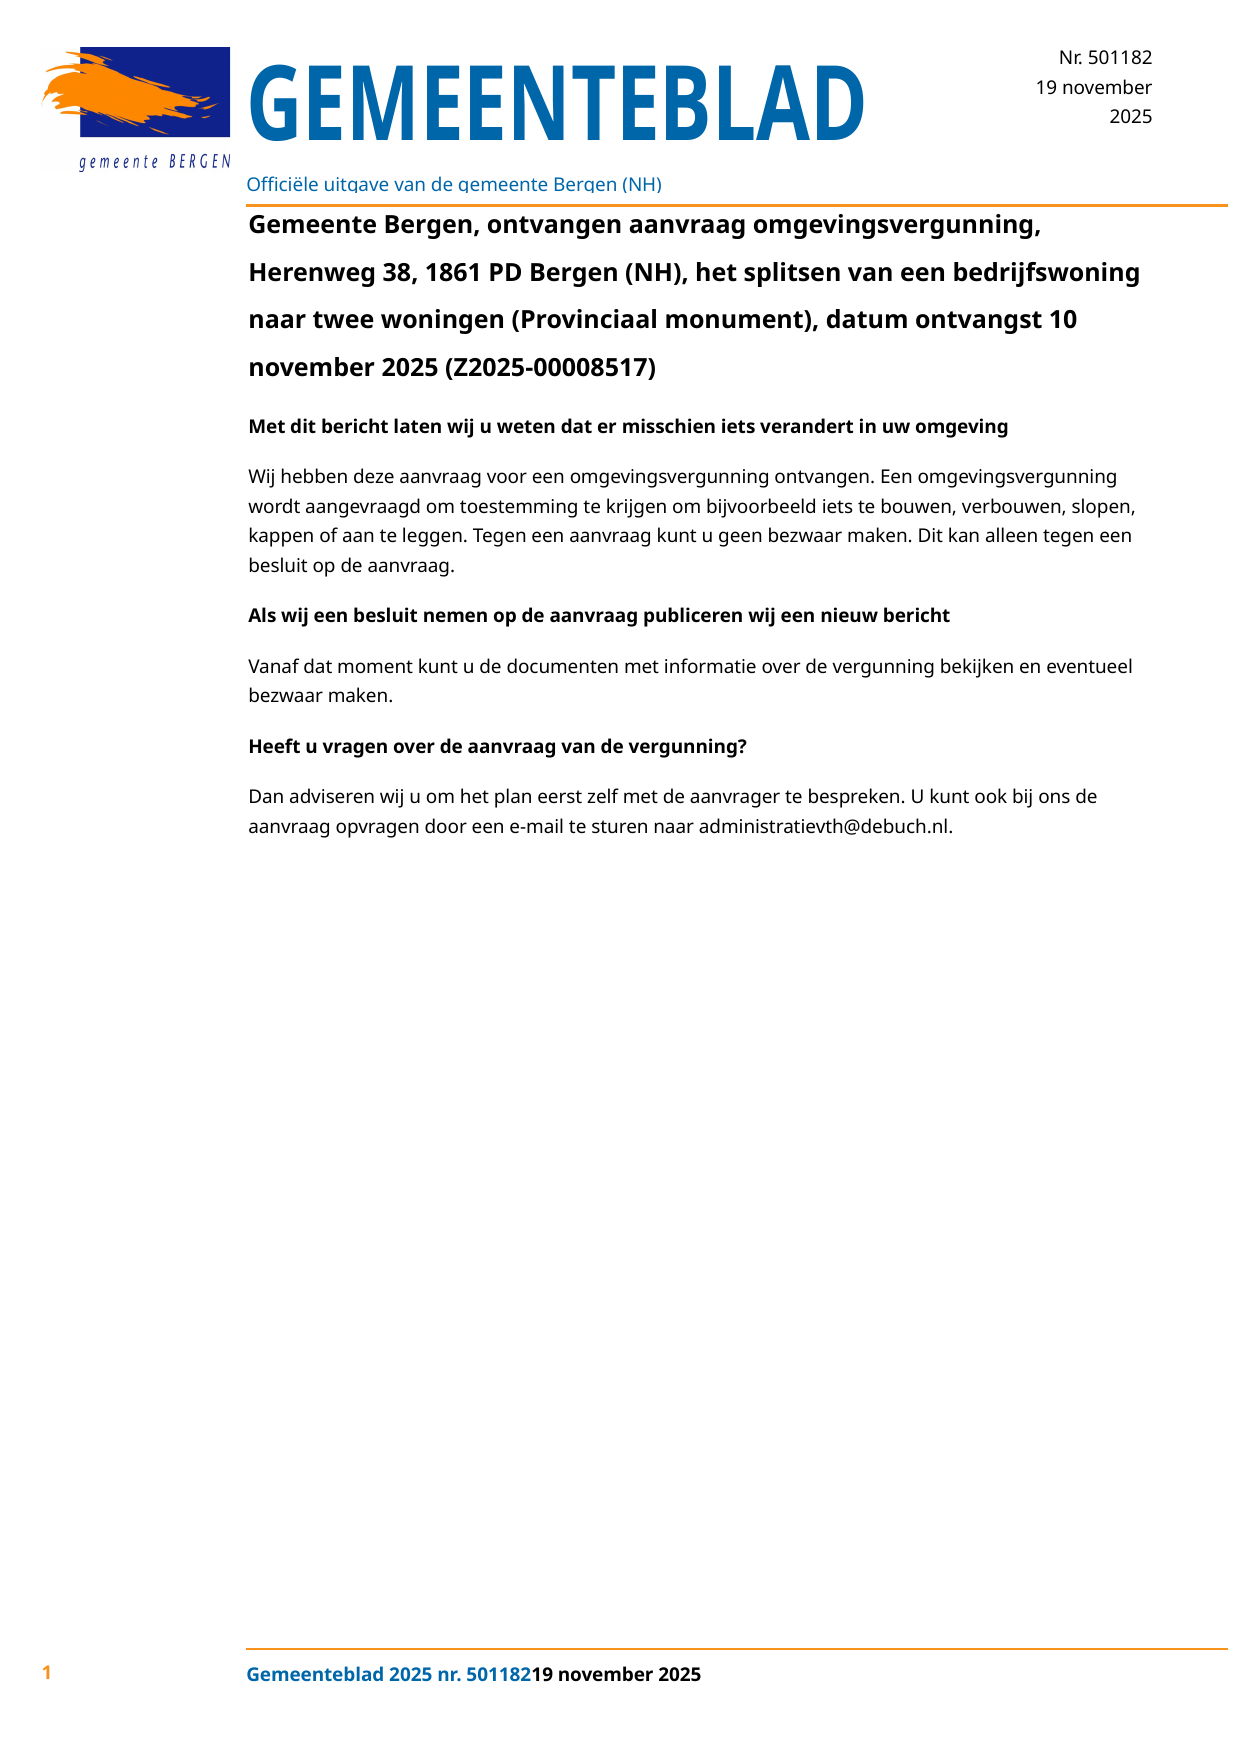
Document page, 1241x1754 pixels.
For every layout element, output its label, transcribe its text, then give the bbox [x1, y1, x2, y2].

text Met dit bericht laten wij u weten dat er misschien iets verandert in uw omgeving [248, 413, 1152, 439]
text Als wij een besluit nemen op de aanvraag publiceren wij een nieuw bericht [248, 603, 1152, 628]
picture [41, 47, 231, 172]
text Heeft u vragen over de aanvraag van de vergunning? [248, 733, 1152, 759]
text Vanaf dat moment kunt u de documenten met informatie over de vergunning bekijken en eventueel bezwaar maken. [248, 653, 1152, 708]
text Gemeente Bergen, ontvangen aanvraag omgevingsvergunning, Herenweg 38, 1861 PD Bergen (NH), het splitsen van een bedrijfswoning naar twee woningen (Provinciaal monument), datum ontvangst 10 november 2025 (Z2025-00008517) [248, 207, 1152, 384]
text Dan adviseren wij u om het plan eerst zelf met de aanvrager te bespreken. U kunt ook bij ons de aanvraag opvragen door een e-mail te sturen naar administratievth@debuch.nl. [248, 783, 1152, 839]
text Wij hebben deze aanvraag voor een omgevingsvergunning ontvangen. Een omgevingsvergunning wordt aangevraagd om toestemming te krijgen om bijvoorbeeld iets te bouwen, verbouwen, slopen, kappen of aan te leggen. Tegen een aanvraag kunt u geen bezwaar maken. Dit kan alleen tegen een besluit op de aanvraag. [248, 463, 1152, 578]
